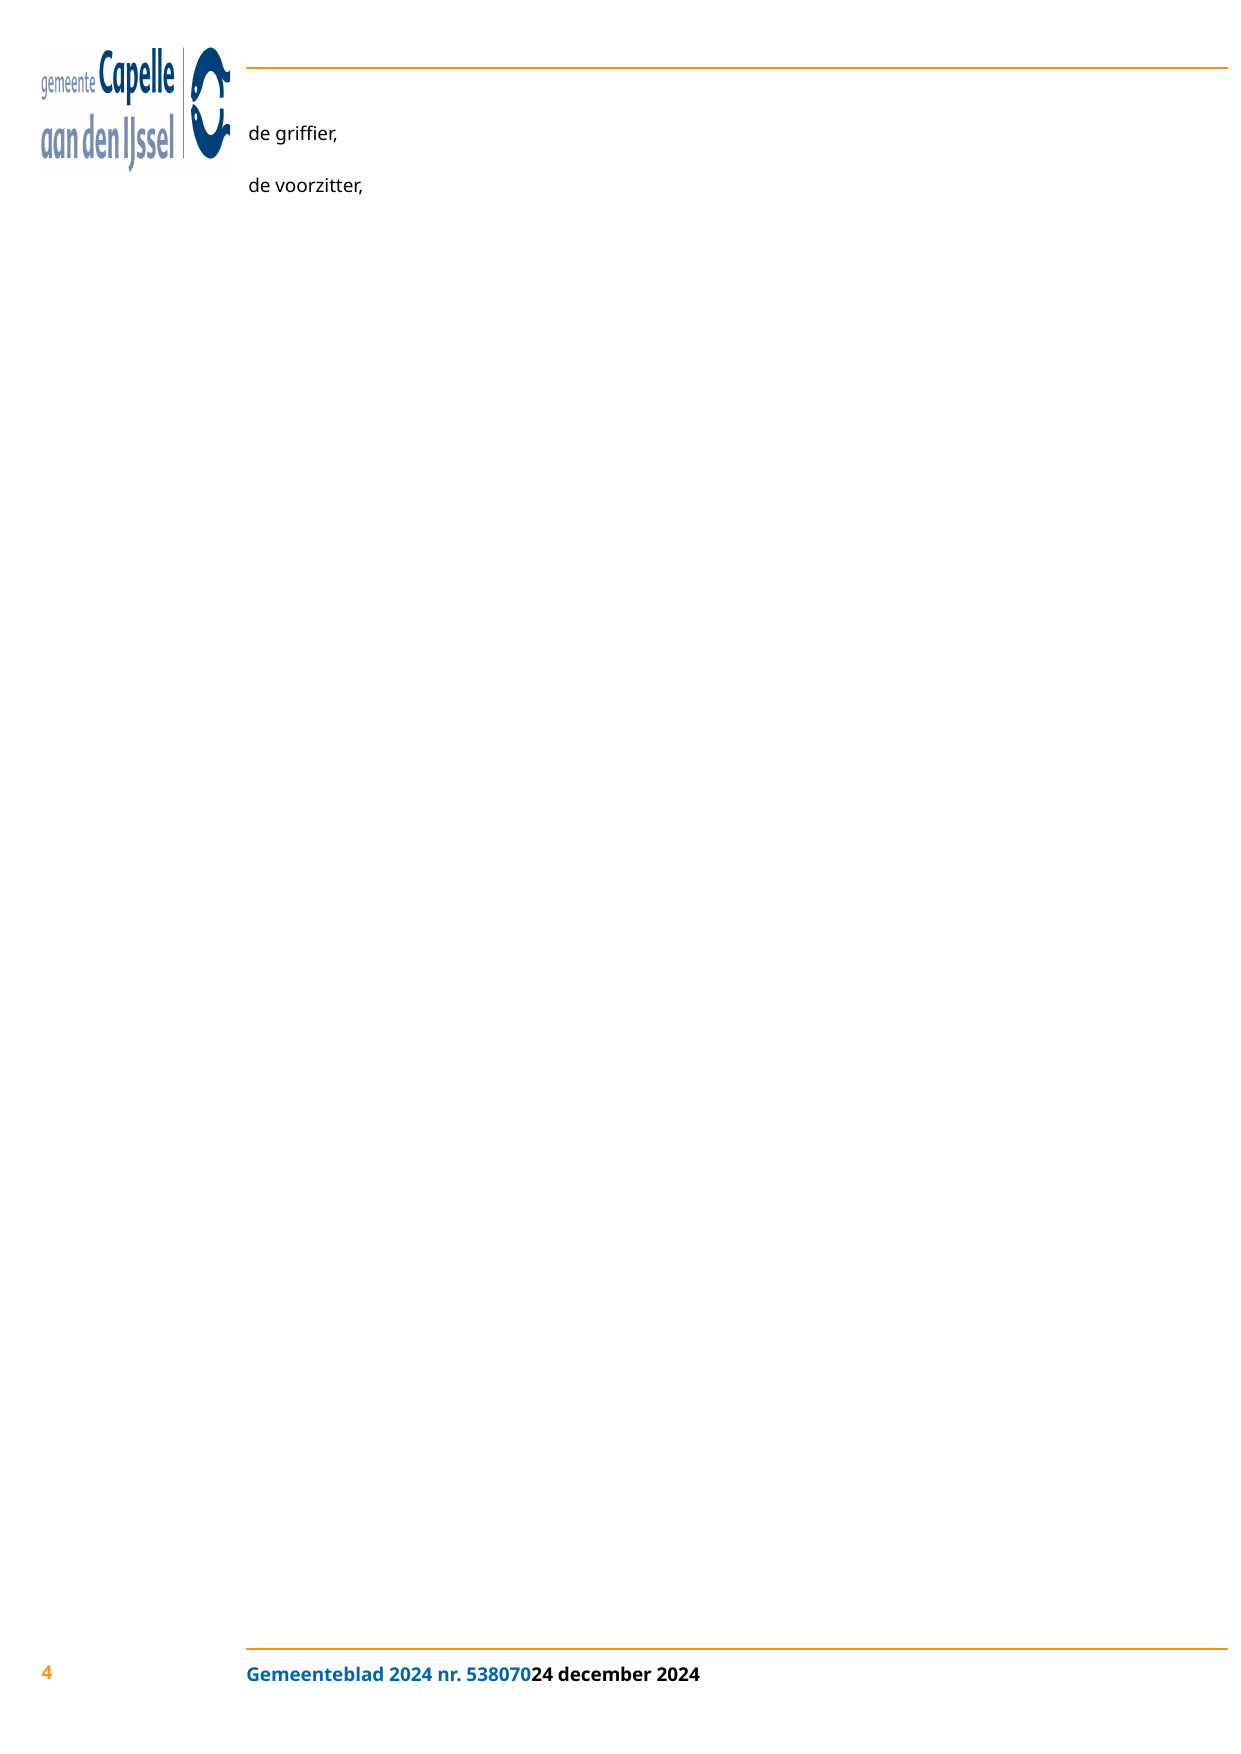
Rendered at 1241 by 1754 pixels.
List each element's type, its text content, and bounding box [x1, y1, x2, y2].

text de griffier, [248, 121, 1152, 146]
text de voorzitter, [248, 172, 1152, 198]
picture [41, 47, 231, 172]
